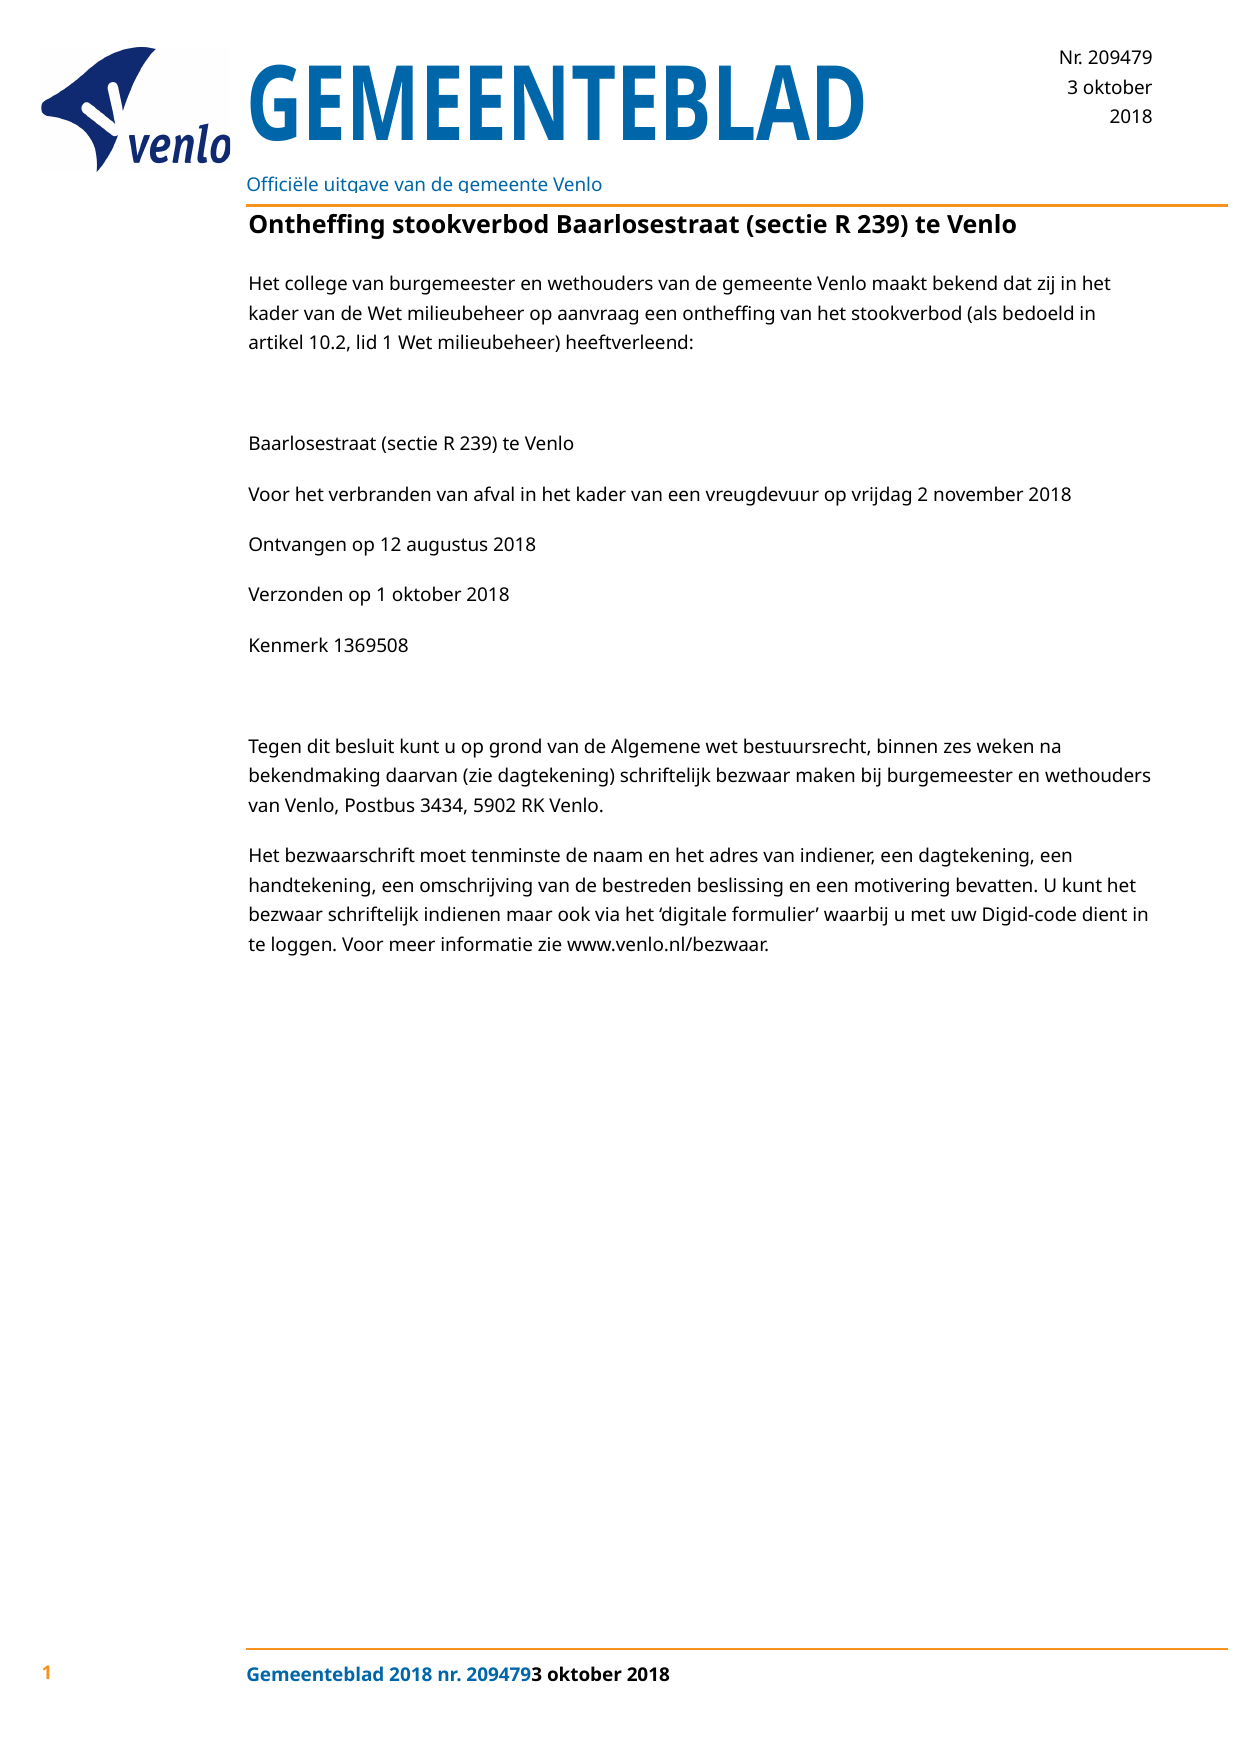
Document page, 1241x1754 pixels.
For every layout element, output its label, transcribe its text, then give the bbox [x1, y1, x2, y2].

text Tegen dit besluit kunt u op grond van de Algemene wet bestuursrecht, binnen zes weken na bekendmaking daarvan (zie dagtekening) schriftelijk bezwaar maken bij burgemeester en wethouders van Venlo, Postbus 3434, 5902 RK Venlo. [248, 733, 1152, 818]
text Baarlosestraat (sectie R 239) te Venlo [248, 430, 1152, 456]
text Het college van burgemeester en wethouders van de gemeente Venlo maakt bekend dat zij in het kader van de Wet milieubeheer op aanvraag een ontheffing van het stookverbod (als bedoeld in artikel 10.2, lid 1 Wet milieubeheer) heeftverleend: [248, 270, 1152, 355]
text Het bezwaarschrift moet tenminste de naam en het adres van indiener, een dagtekening, een handtekening, een omschrijving van de bestreden beslissing en een motivering bevatten. U kunt het bezwaar schriftelijk indienen maar ook via het ‘digitale formulier’ waarbij u met uw Digid-code dient in te loggen. Voor meer informatie zie www.venlo.nl/bezwaar. [248, 842, 1152, 957]
text Kenmerk 1369508 [248, 632, 1152, 658]
text Ontheffing stookverbod Baarlosestraat (sectie R 239) te Venlo [248, 207, 1152, 241]
text Ontvangen op 12 augustus 2018 [248, 531, 1152, 557]
text Verzonden op 1 oktober 2018 [248, 582, 1152, 607]
text Voor het verbranden van afval in het kader van een vreugdevuur op vrijdag 2 november 2018 [248, 481, 1152, 506]
picture [41, 47, 231, 172]
